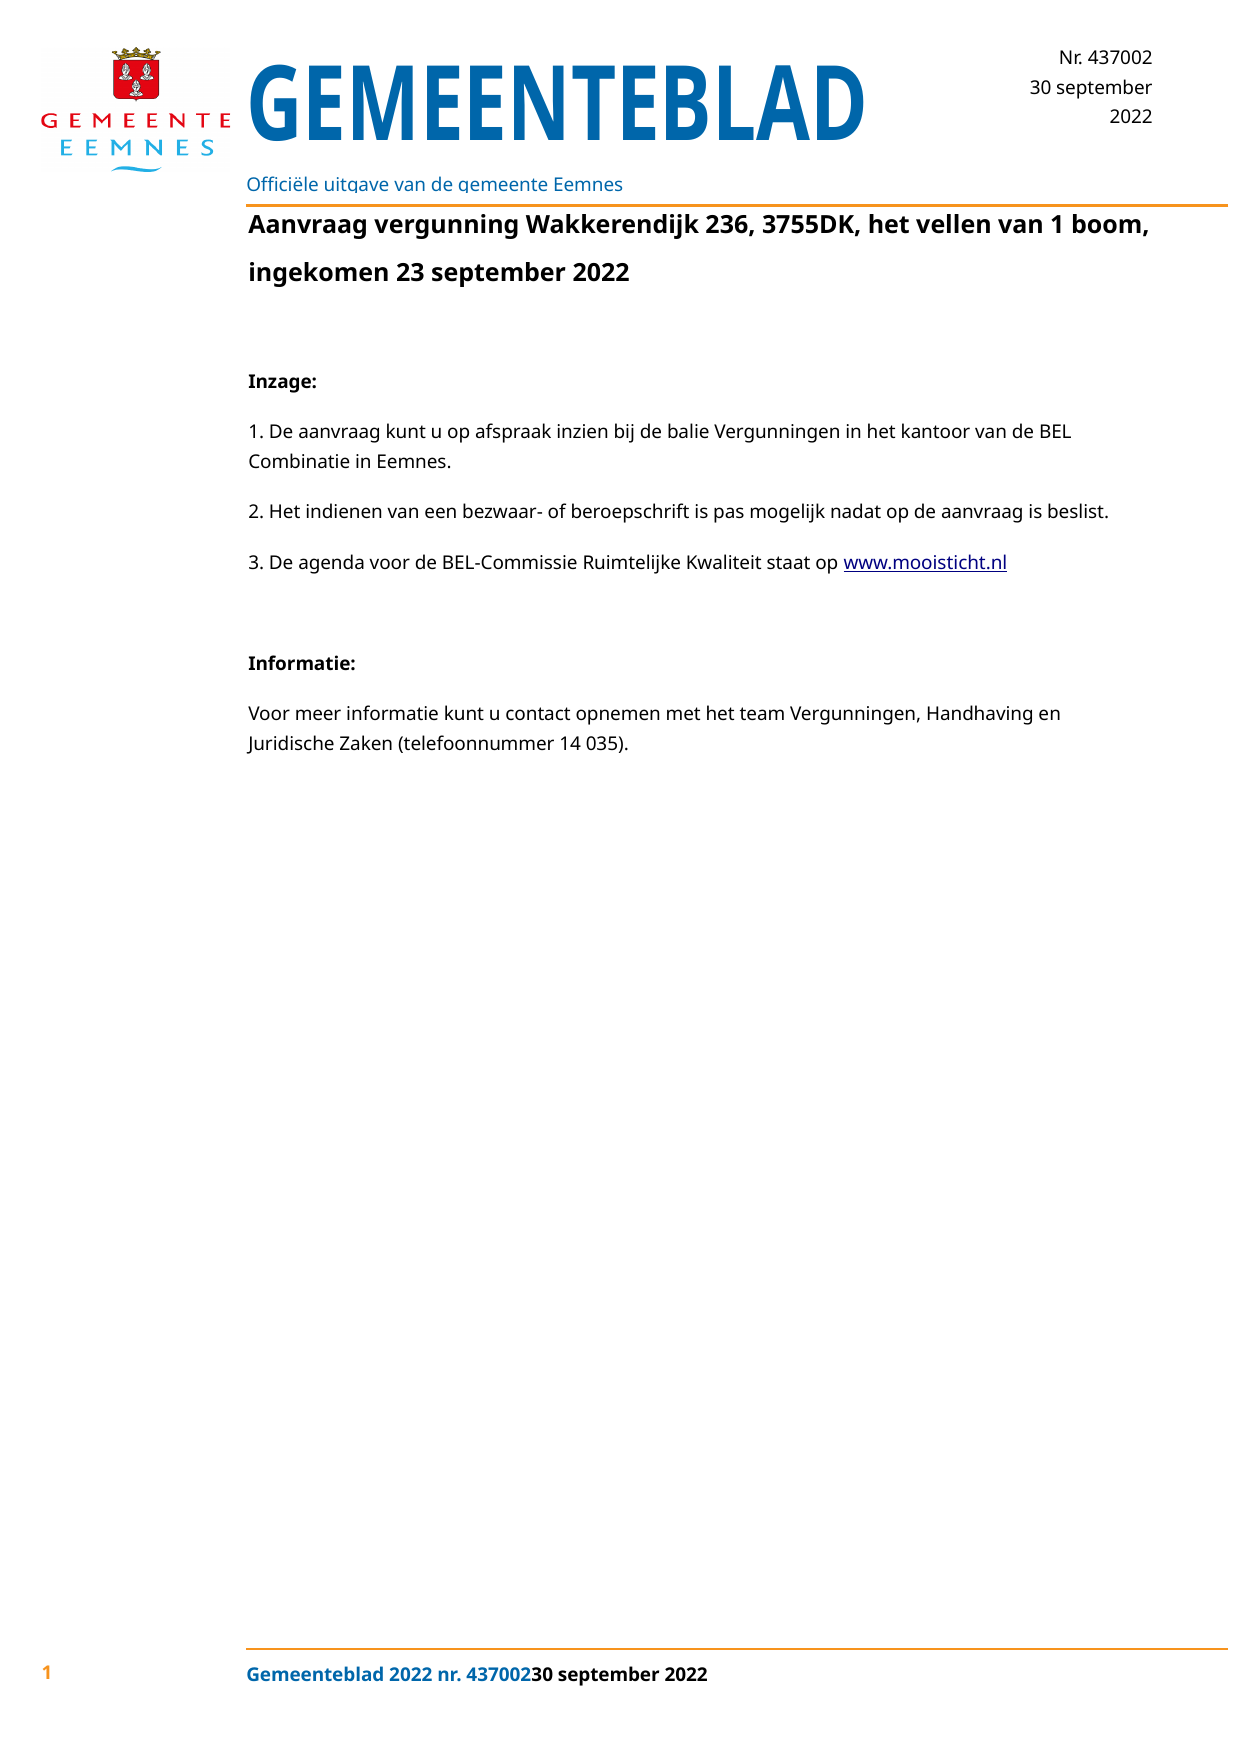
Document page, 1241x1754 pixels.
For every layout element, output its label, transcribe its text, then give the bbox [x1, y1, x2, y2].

text Voor meer informatie kunt u contact opnemen met het team Vergunningen, Handhaving en Juridische Zaken (telefoonnummer 14 035). [248, 700, 1152, 756]
text Inzage: [248, 368, 1152, 394]
text 3. De agenda voor de BEL-Commissie Ruimtelijke Kwaliteit staat op www.mooisticht.nl [248, 549, 1152, 575]
picture [41, 47, 231, 172]
text Informatie: [248, 650, 1152, 676]
text 2. Het indienen van een bezwaar- of beroepschrift is pas mogelijk nadat op de aanvraag is beslist. [248, 499, 1152, 524]
text 1. De aanvraag kunt u op afspraak inzien bij de balie Vergunningen in het kantoor van de BEL Combinatie in Eemnes. [248, 419, 1152, 474]
text Aanvraag vergunning Wakkerendijk 236, 3755DK, het vellen van 1 boom, ingekomen 23 september 2022 [248, 207, 1152, 288]
